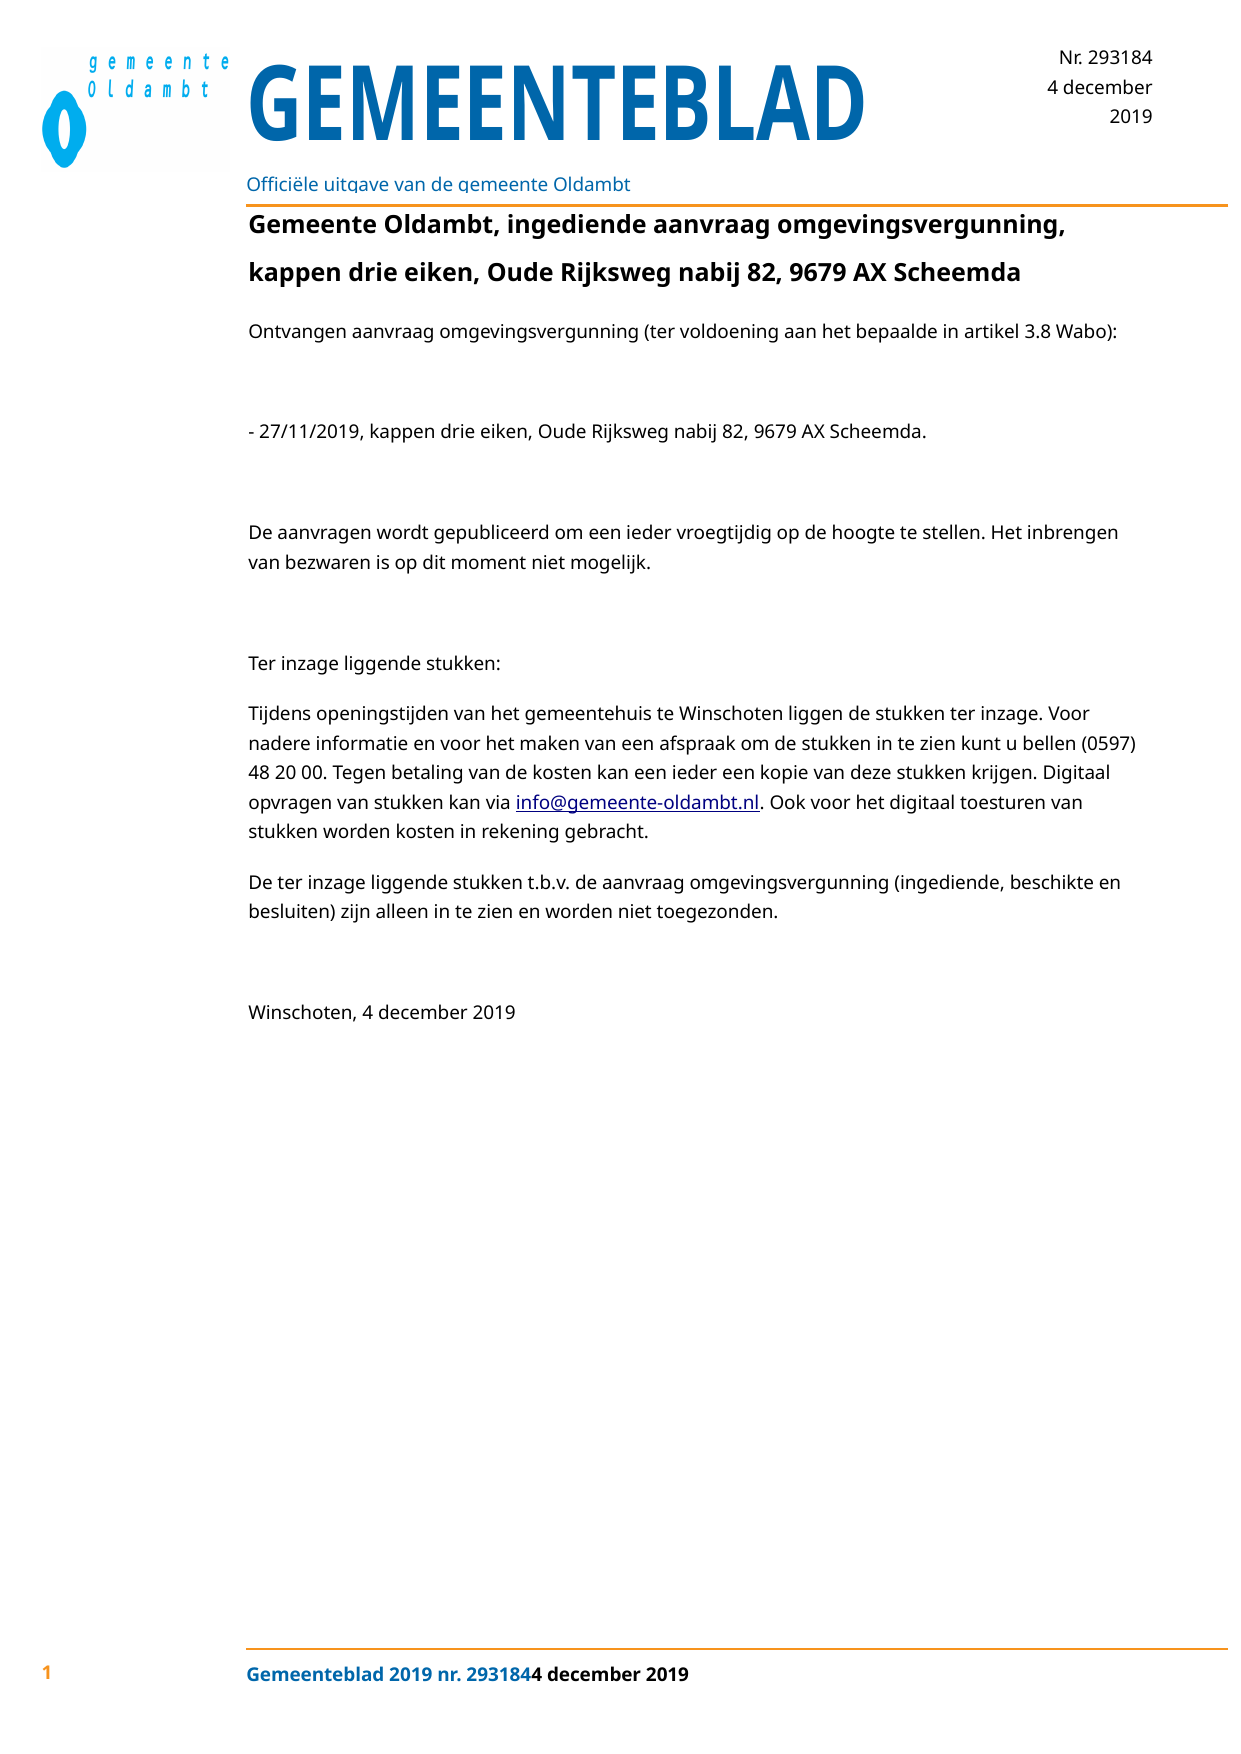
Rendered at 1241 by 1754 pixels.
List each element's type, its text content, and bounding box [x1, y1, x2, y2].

text De ter inzage liggende stukken t.b.v. de aanvraag omgevingsvergunning (ingediende, beschikte en besluiten) zijn alleen in te zien en worden niet toegezonden. [248, 869, 1152, 924]
text Ontvangen aanvraag omgevingsvergunning (ter voldoening aan het bepaalde in artikel 3.8 Wabo): [248, 318, 1152, 344]
text De aanvragen wordt gepubliceerd om een ieder vroegtijdig op de hoogte te stellen. Het inbrengen van bezwaren is op dit moment niet mogelijk. [248, 519, 1152, 575]
text Winschoten, 4 december 2019 [248, 999, 1152, 1025]
text Tijdens openingstijden van het gemeentehuis te Winschoten liggen de stukken ter inzage. Voor nadere informatie en voor het maken van een afspraak om de stukken in te zien kunt u bellen (0597) 48 20 00. Tegen betaling van de kosten kan een ieder een kopie van deze stukken krijgen. Digitaal opvragen van stukken kan via info@gemeente-oldambt.nl. Ook voor het digitaal toesturen van stukken worden kosten in rekening gebracht. [248, 700, 1152, 844]
text Gemeente Oldambt, ingediende aanvraag omgevingsvergunning, kappen drie eiken, Oude Rijksweg nabij 82, 9679 AX Scheemda [248, 207, 1152, 288]
picture [41, 47, 231, 172]
text - 27/11/2019, kappen drie eiken, Oude Rijksweg nabij 82, 9679 AX Scheemda. [248, 419, 1152, 444]
text Ter inzage liggende stukken: [248, 650, 1152, 676]
